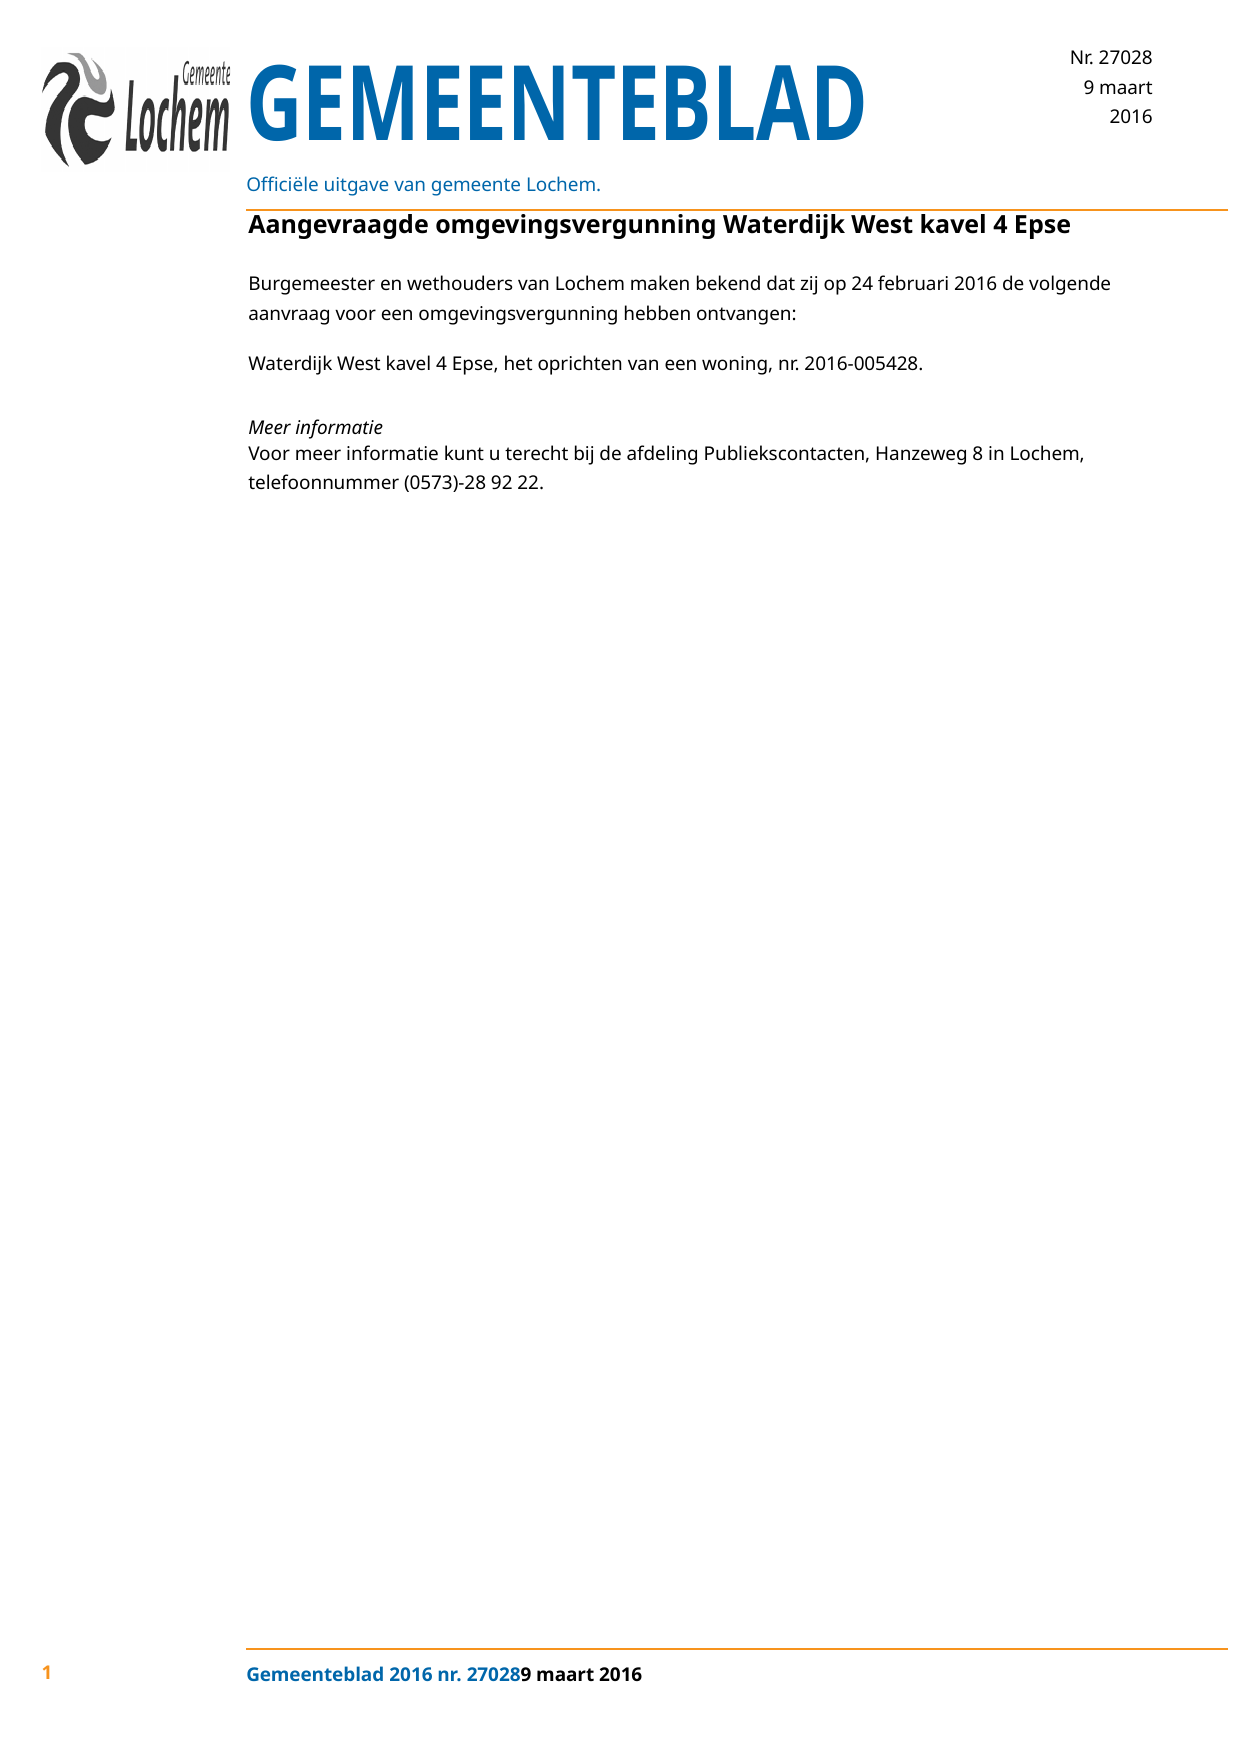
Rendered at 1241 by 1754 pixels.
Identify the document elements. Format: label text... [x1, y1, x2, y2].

picture [41, 47, 231, 172]
text Burgemeester en wethouders van Lochem maken bekend dat zij op 24 februari 2016 de volgende aanvraag voor een omgevingsvergunning hebben ontvangen: [248, 270, 1152, 326]
text Voor meer informatie kunt u terecht bij de afdeling Publiekscontacten, Hanzeweg 8 in Lochem, telefoonnummer (0573)-28 92 22. [248, 440, 1152, 495]
text Aangevraagde omgevingsvergunning Waterdijk West kavel 4 Epse [248, 211, 1152, 241]
text Meer informatie [248, 414, 1152, 440]
text Waterdijk West kavel 4 Epse, het oprichten van een woning, nr. 2016-005428. [248, 350, 1152, 376]
